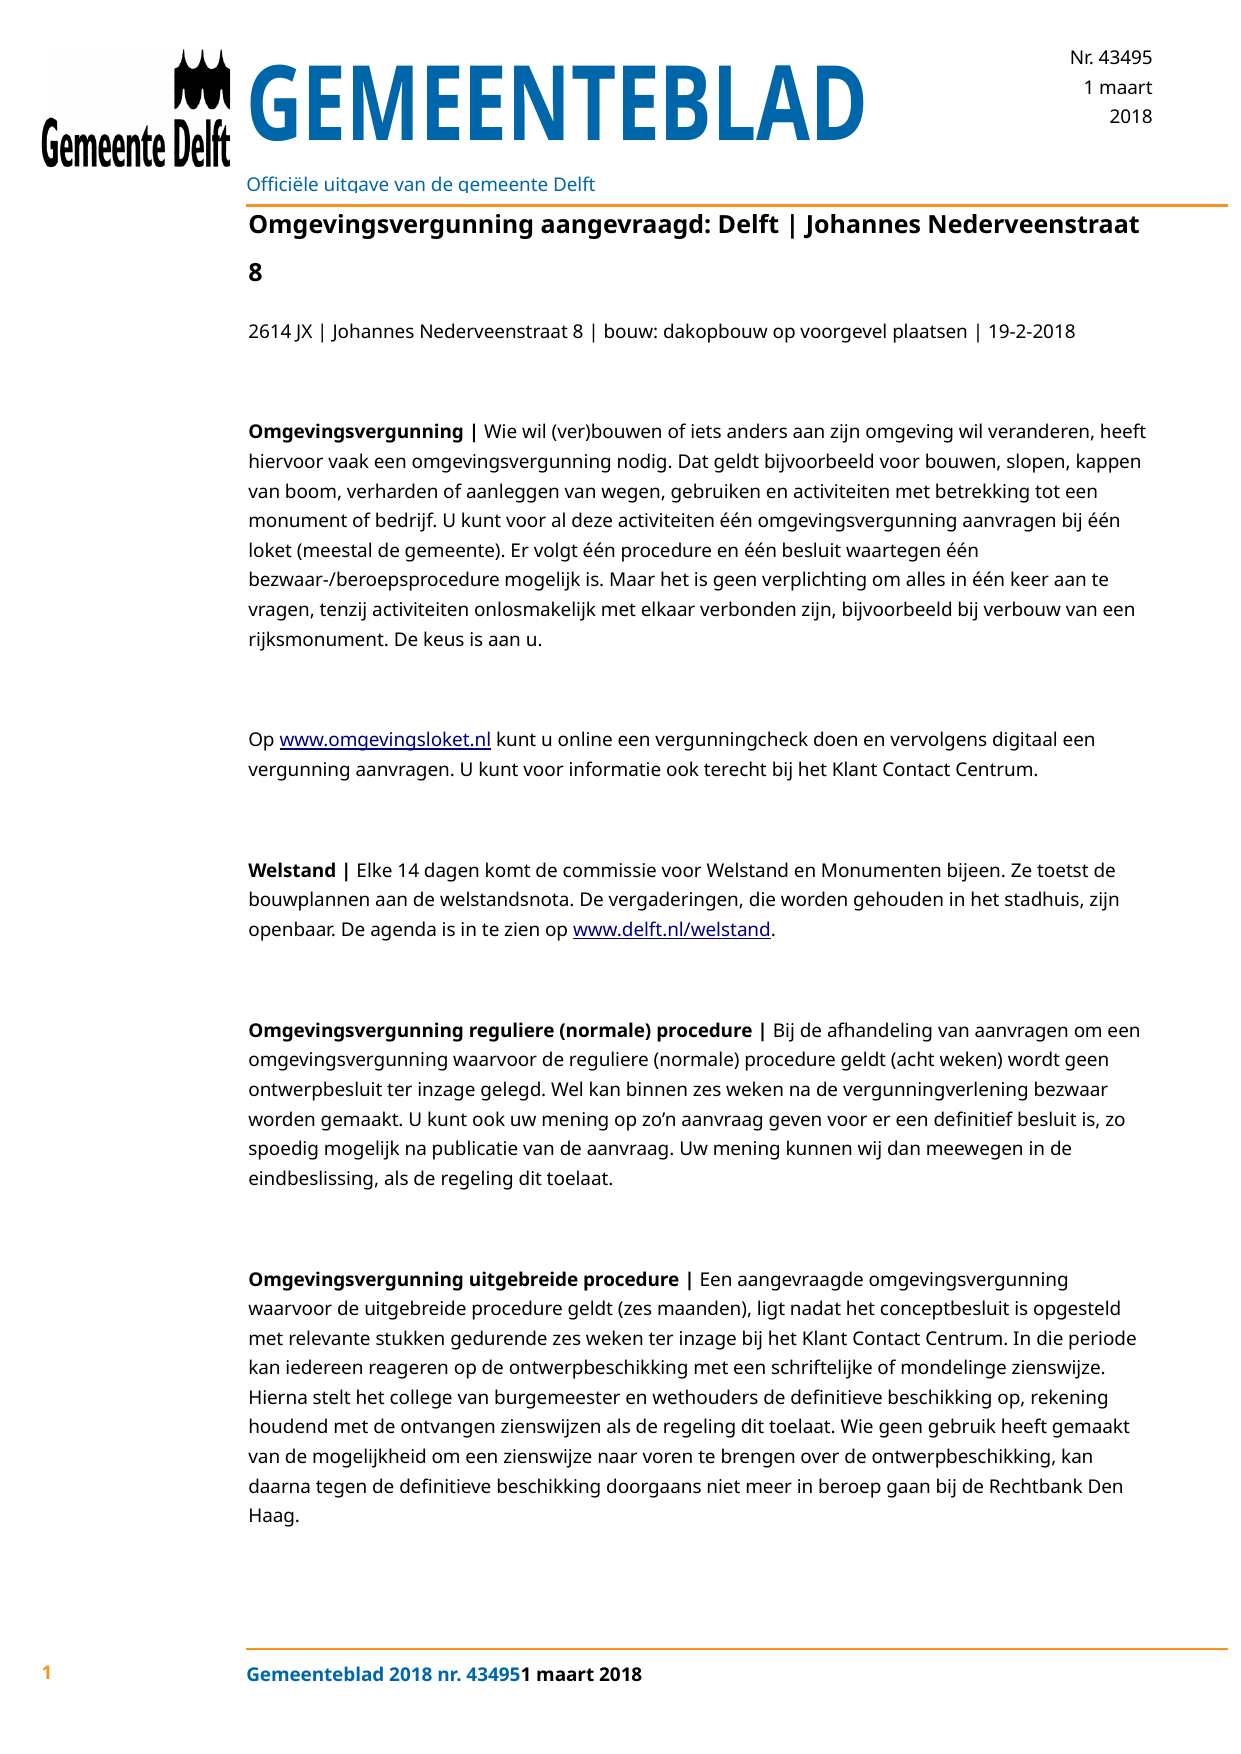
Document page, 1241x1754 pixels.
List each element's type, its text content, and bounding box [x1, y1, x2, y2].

text Omgevingsvergunning reguliere (normale) procedure | Bij de afhandeling van aanvragen om een omgevingsvergunning waarvoor de reguliere (normale) procedure geldt (acht weken) wordt geen ontwerpbesluit ter inzage gelegd. Wel kan binnen zes weken na de vergunningverlening bezwaar worden gemaakt. U kunt ook uw mening op zo’n aanvraag geven voor er een definitief besluit is, zo spoedig mogelijk na publicatie van de aanvraag. Uw mening kunnen wij dan meewegen in de eindbeslissing, als de regeling dit toelaat. [248, 1017, 1152, 1191]
text Welstand | Elke 14 dagen komt de commissie voor Welstand en Monumenten bijeen. Ze toetst de bouwplannen aan de welstandsnota. De vergaderingen, die worden gehouden in het stadhuis, zijn openbaar. De agenda is in te zien op www.delft.nl/welstand. [248, 857, 1152, 942]
text Omgevingsvergunning | Wie wil (ver)bouwen of iets anders aan zijn omgeving wil veranderen, heeft hiervoor vaak een omgevingsvergunning nodig. Dat geldt bijvoorbeeld voor bouwen, slopen, kappen van boom, verharden of aanleggen van wegen, gebruiken en activiteiten met betrekking tot een monument of bedrijf. U kunt voor al deze activiteiten één omgevingsvergunning aanvragen bij één loket (meestal de gemeente). Er volgt één procedure en één besluit waartegen één bezwaar-/beroepsprocedure mogelijk is. Maar het is geen verplichting om alles in één keer aan te vragen, tenzij activiteiten onlosmakelijk met elkaar verbonden zijn, bijvoorbeeld bij verbouw van een rijksmonument. De keus is aan u. [248, 419, 1152, 652]
text Op www.omgevingsloket.nl kunt u online een vergunningcheck doen en vervolgens digitaal een vergunning aanvragen. U kunt voor informatie ook terecht bij het Klant Contact Centrum. [248, 727, 1152, 782]
picture [41, 47, 231, 172]
text Omgevingsvergunning aangevraagd: Delft | Johannes Nederveenstraat 8 [248, 207, 1152, 288]
text 2614 JX | Johannes Nederveenstraat 8 | bouw: dakopbouw op voorgevel plaatsen | 19-2-2018 [248, 318, 1152, 344]
text Omgevingsvergunning uitgebreide procedure | Een aangevraagde omgevingsvergunning waarvoor de uitgebreide procedure geldt (zes maanden), ligt nadat het conceptbesluit is opgesteld met relevante stukken gedurende zes weken ter inzage bij het Klant Contact Centrum. In die periode kan iedereen reageren op de ontwerpbeschikking met een schriftelijke of mondelinge zienswijze. Hierna stelt het college van burgemeester en wethouders de definitieve beschikking op, rekening houdend met de ontvangen zienswijzen als de regeling dit toelaat. Wie geen gebruik heeft gemaakt van de mogelijkheid om een zienswijze naar voren te brengen over de ontwerpbeschikking, kan daarna tegen de definitieve beschikking doorgaans niet meer in beroep gaan bij de Rechtbank Den Haag. [248, 1266, 1152, 1528]
